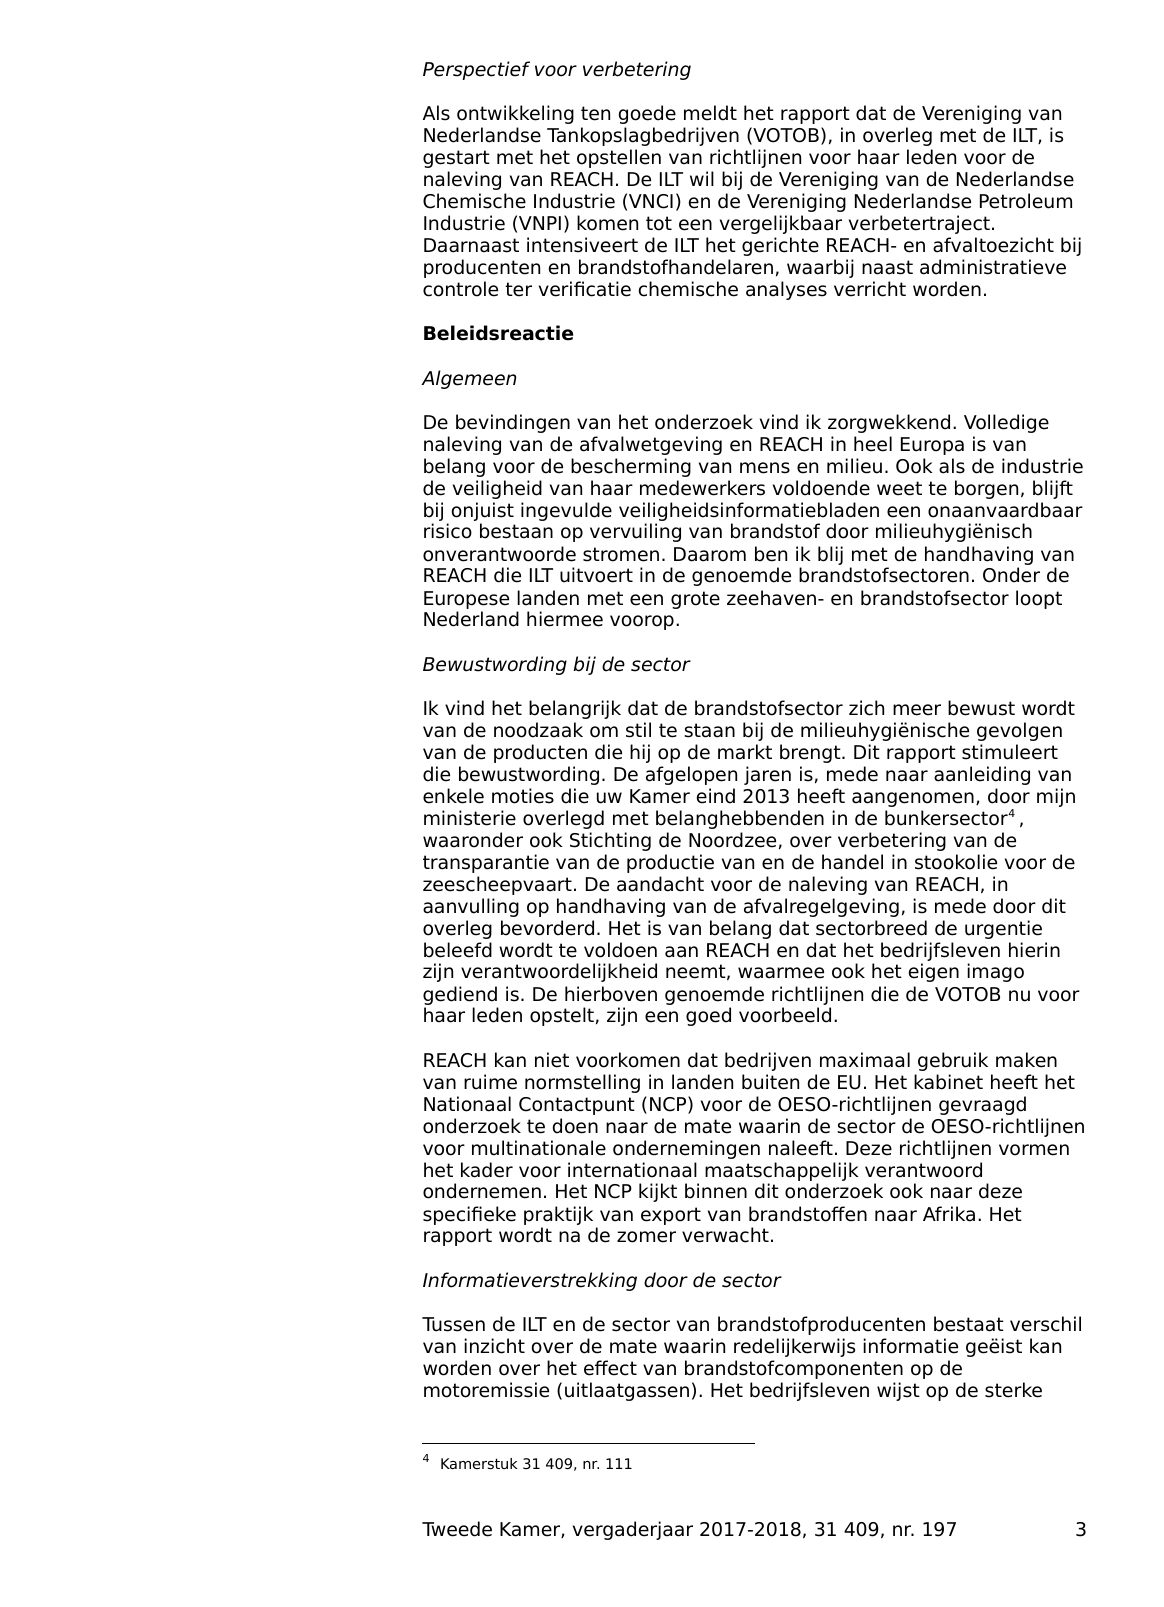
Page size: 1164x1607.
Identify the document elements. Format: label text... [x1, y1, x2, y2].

subtitle Perspectief voor verbetering [422, 59, 1087, 81]
text Tussen de ILT en de sector van brandstofproducenten bestaat verschil van inzicht over de mate waarin redelijkerwijs informatie geëist kan worden over het effect van brandstofcomponenten op de motoremissie (uitlaatgassen). Het bedrijfsleven wijst op de sterke [422, 1314, 1087, 1402]
subtitle Algemeen [422, 367, 1087, 389]
subtitle Bewustwording bij de sector [422, 653, 1087, 676]
text Ik vind het belangrijk dat de brandstofsector zich meer bewust wordt van de noodzaak om stil te staan bij de milieuhygiënische gevolgen van de producten die hij op de markt brengt. Dit rapport stimuleert die bewustwording. De afgelopen jaren is, mede naar aanleiding van enkele moties die uw Kamer eind 2013 heeft aangenomen, door mijn ministerie overlegd met belanghebbenden in de bunkersector, waaronder ook Stichting de Noordzee, over verbetering van de transparantie van de productie van en de handel in stookolie voor de zeescheepvaart. De aandacht voor de naleving van REACH, in aanvulling op handhaving van de afvalregelgeving, is mede door dit overleg bevorderd. Het is van belang dat sectorbreed de urgentie beleefd wordt te voldoen aan REACH en dat het bedrijfsleven hierin zijn verantwoordelijkheid neemt, waarmee ook het eigen imago gediend is. De hierboven genoemde richtlijnen die de VOTOB nu voor haar leden opstelt, zijn een goed voorbeeld. [422, 698, 1087, 1027]
text Kamerstuk 31 409, nr. 111 [422, 1452, 1087, 1474]
text REACH kan niet voorkomen dat bedrijven maximaal gebruik maken van ruime normstelling in landen buiten de EU. Het kabinet heeft het Nationaal Contactpunt (NCP) voor de OESO-richtlijnen gevraagd onderzoek te doen naar de mate waarin de sector de OESO-richtlijnen voor multinationale ondernemingen naleeft. Deze richtlijnen vormen het kader voor internationaal maatschappelijk verantwoord ondernemen. Het NCP kijkt binnen dit onderzoek ook naar deze specifieke praktijk van export van brandstoffen naar Afrika. Het rapport wordt na de zomer verwacht. [422, 1049, 1087, 1247]
subtitle Informatieverstrekking door de sector [422, 1269, 1087, 1292]
text De bevindingen van het onderzoek vind ik zorgwekkend. Volledige naleving van de afvalwetgeving en REACH in heel Europa is van belang voor de bescherming van mens en milieu. Ook als de industrie de veiligheid van haar medewerkers voldoende weet te borgen, blijft bij onjuist ingevulde veiligheidsinformatiebladen een onaanvaardbaar risico bestaan op vervuiling van brandstof door milieuhygiënisch onverantwoorde stromen. Daarom ben ik blij met de handhaving van REACH die ILT uitvoert in de genoemde brandstofsectoren. Onder de Europese landen met een grote zeehaven- en brandstofsector loopt Nederland hiermee voorop. [422, 412, 1087, 631]
text Als ontwikkeling ten goede meldt het rapport dat de Vereniging van Nederlandse Tankopslagbedrijven (VOTOB), in overleg met de ILT, is gestart met het opstellen van richtlijnen voor haar leden voor de naleving van REACH. De ILT wil bij de Vereniging van de Nederlandse Chemische Industrie (VNCI) en de Vereniging Nederlandse Petroleum Industrie (VNPI) komen tot een vergelijkbaar verbetertraject. Daarnaast intensiveert de ILT het gerichte REACH- en afvaltoezicht bij producenten en brandstofhandelaren, waarbij naast administratieve controle ter verificatie chemische analyses verricht worden. [422, 103, 1087, 301]
subtitle Beleidsreactie [422, 323, 1087, 345]
